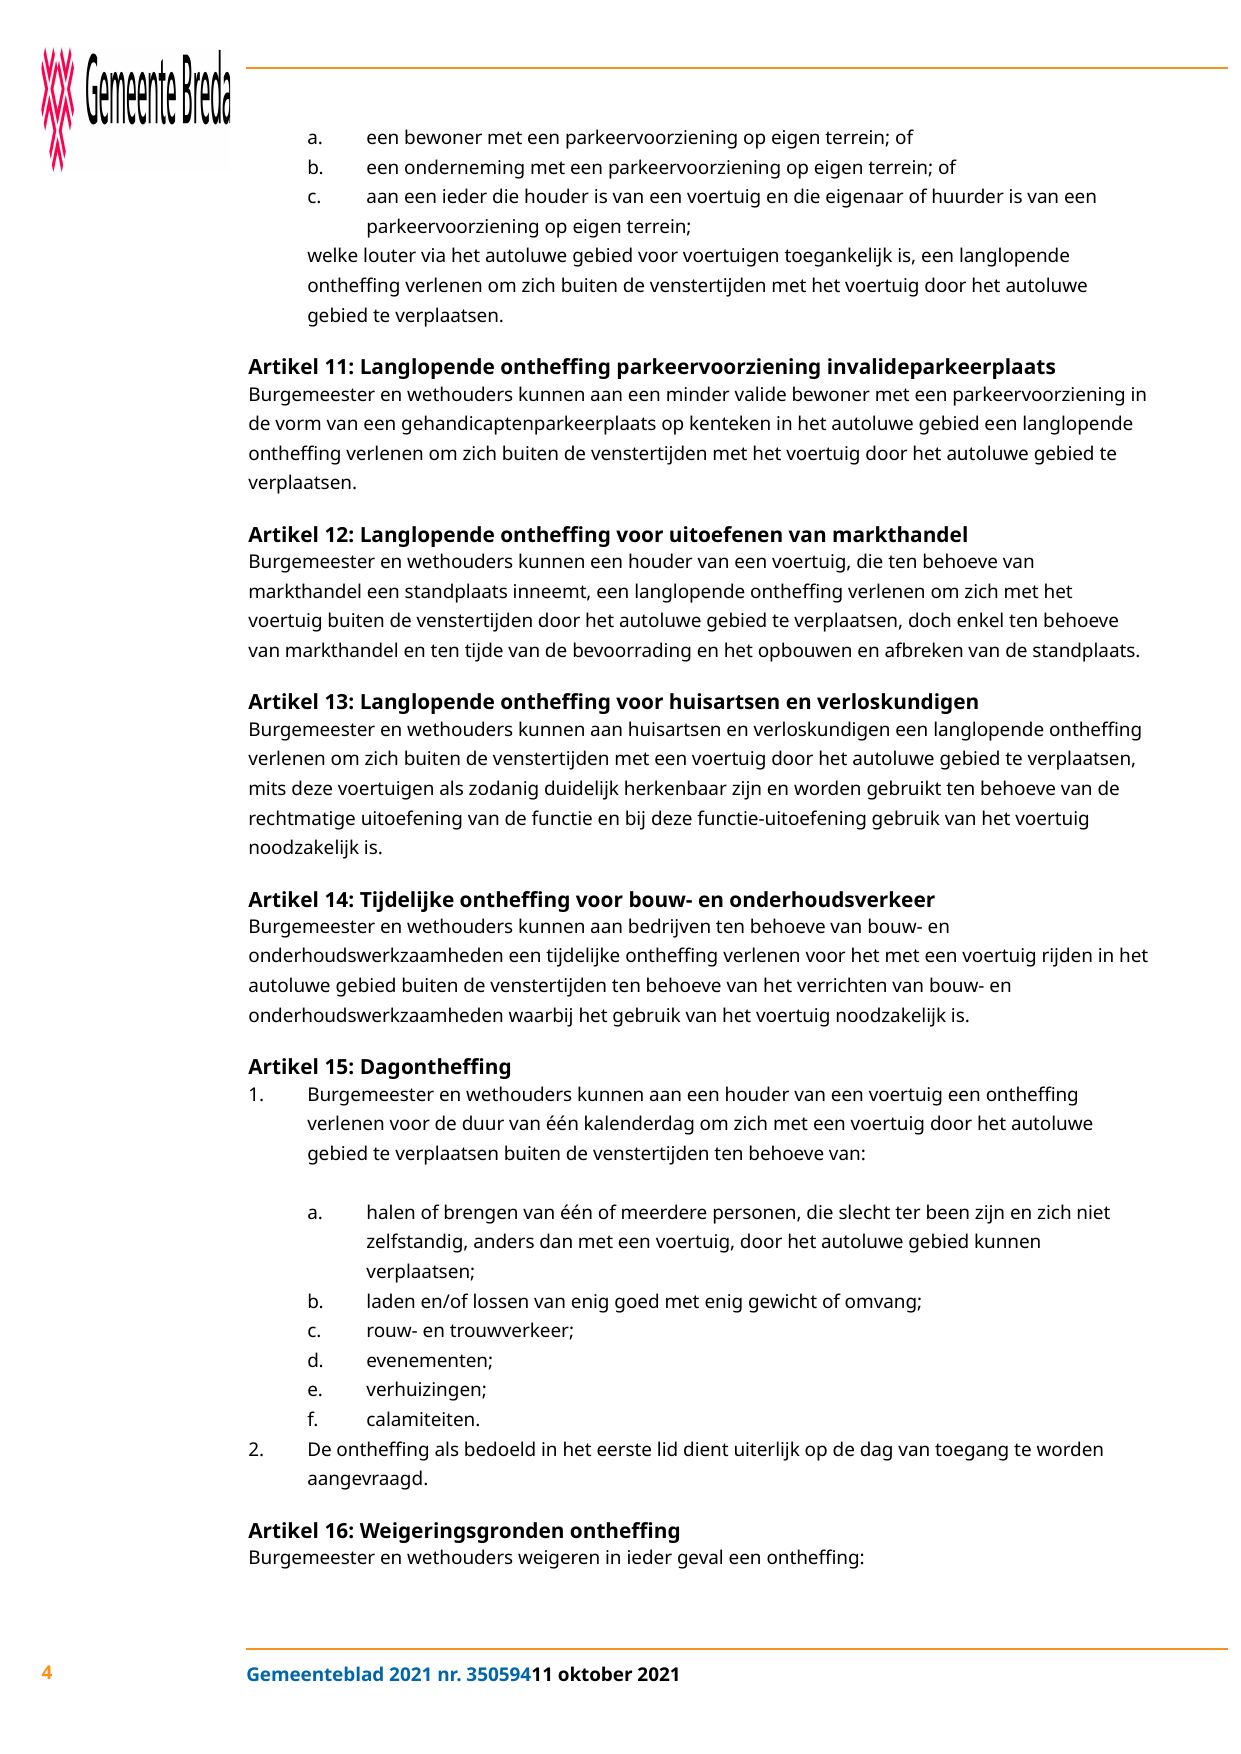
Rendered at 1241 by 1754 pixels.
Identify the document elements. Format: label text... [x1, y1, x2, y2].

list welke louter via het autoluwe gebied voor voertuigen toegankelijk is, een langlopende ontheffing verlenen om zich buiten de venstertijden met het voertuig door het autoluwe gebied te verplaatsen. [248, 243, 1152, 328]
text Burgemeester en wethouders kunnen aan bedrijven ten behoeve van bouw- en onderhoudswerkzaamheden een tijdelijke ontheffing verlenen voor het met een voertuig rijden in het autoluwe gebied buiten de venstertijden ten behoeve van het verrichten van bouw- en onderhoudswerkzaamheden waarbij het gebruik van het voertuig noodzakelijk is. [248, 913, 1152, 1028]
list een bewoner met een parkeervoorziening op eigen terrein; of [307, 124, 1152, 150]
text Artikel 15: Dagontheffing [248, 1052, 1152, 1081]
text Burgemeester en wethouders kunnen aan een minder valide bewoner met een parkeervoorziening in de vorm van een gehandicaptenparkeerplaats op kenteken in het autoluwe gebied een langlopende ontheffing verlenen om zich buiten de venstertijden met het voertuig door het autoluwe gebied te verplaatsen. [248, 381, 1152, 495]
text Artikel 11: Langlopende ontheffing parkeervoorziening invalideparkeerplaats [248, 352, 1152, 381]
text Artikel 12: Langlopende ontheffing voor uitoefenen van markthandel [248, 520, 1152, 548]
list De ontheffing als bedoeld in het eerste lid dient uiterlijk op de dag van toegang te worden aangevraagd. [248, 1436, 1152, 1491]
text Burgemeester en wethouders kunnen een houder van een voertuig, die ten behoeve van markthandel een standplaats inneemt, een langlopende ontheffing verlenen om zich met het voertuig buiten de venstertijden door het autoluwe gebied te verplaatsen, doch enkel ten behoeve van markthandel en ten tijde van de bevoorrading en het opbouwen en afbreken van de standplaats. [248, 548, 1152, 663]
list een onderneming met een parkeervoorziening op eigen terrein; of [307, 154, 1152, 180]
text Artikel 13: Langlopende ontheffing voor huisartsen en verloskundigen [248, 687, 1152, 716]
list halen of brengen van één of meerdere personen, die slecht ter been zijn en zich niet zelfstandig, anders dan met een voertuig, door het autoluwe gebied kunnen verplaatsen; [307, 1199, 1152, 1284]
list verhuizingen; [307, 1377, 1152, 1402]
list laden en/of lossen van enig goed met enig gewicht of omvang; [307, 1288, 1152, 1313]
list calamiteiten. [307, 1406, 1152, 1432]
text Artikel 14: Tijdelijke ontheffing voor bouw- en onderhoudsverkeer [248, 885, 1152, 913]
text Artikel 16: Weigeringsgronden ontheffing [248, 1516, 1152, 1544]
text Burgemeester en wethouders kunnen aan huisartsen en verloskundigen een langlopende ontheffing verlenen om zich buiten de venstertijden met een voertuig door het autoluwe gebied te verplaatsen, mits deze voertuigen als zodanig duidelijk herkenbaar zijn en worden gebruikt ten behoeve van de rechtmatige uitoefening van de functie en bij deze functie-uitoefening gebruik van het voertuig noodzakelijk is. [248, 716, 1152, 860]
list Burgemeester en wethouders kunnen aan een houder van een voertuig een ontheffing verlenen voor de duur van één kalenderdag om zich met een voertuig door het autoluwe gebied te verplaatsen buiten de venstertijden ten behoeve van: [248, 1081, 1152, 1166]
list aan een ieder die houder is van een voertuig en die eigenaar of huurder is van een parkeervoorziening op eigen terrein; [307, 183, 1152, 239]
text Burgemeester en wethouders weigeren in ieder geval een ontheffing: [248, 1544, 1152, 1570]
picture [41, 47, 231, 172]
list evenementen; [307, 1347, 1152, 1373]
list rouw- en trouwverkeer; [307, 1317, 1152, 1343]
